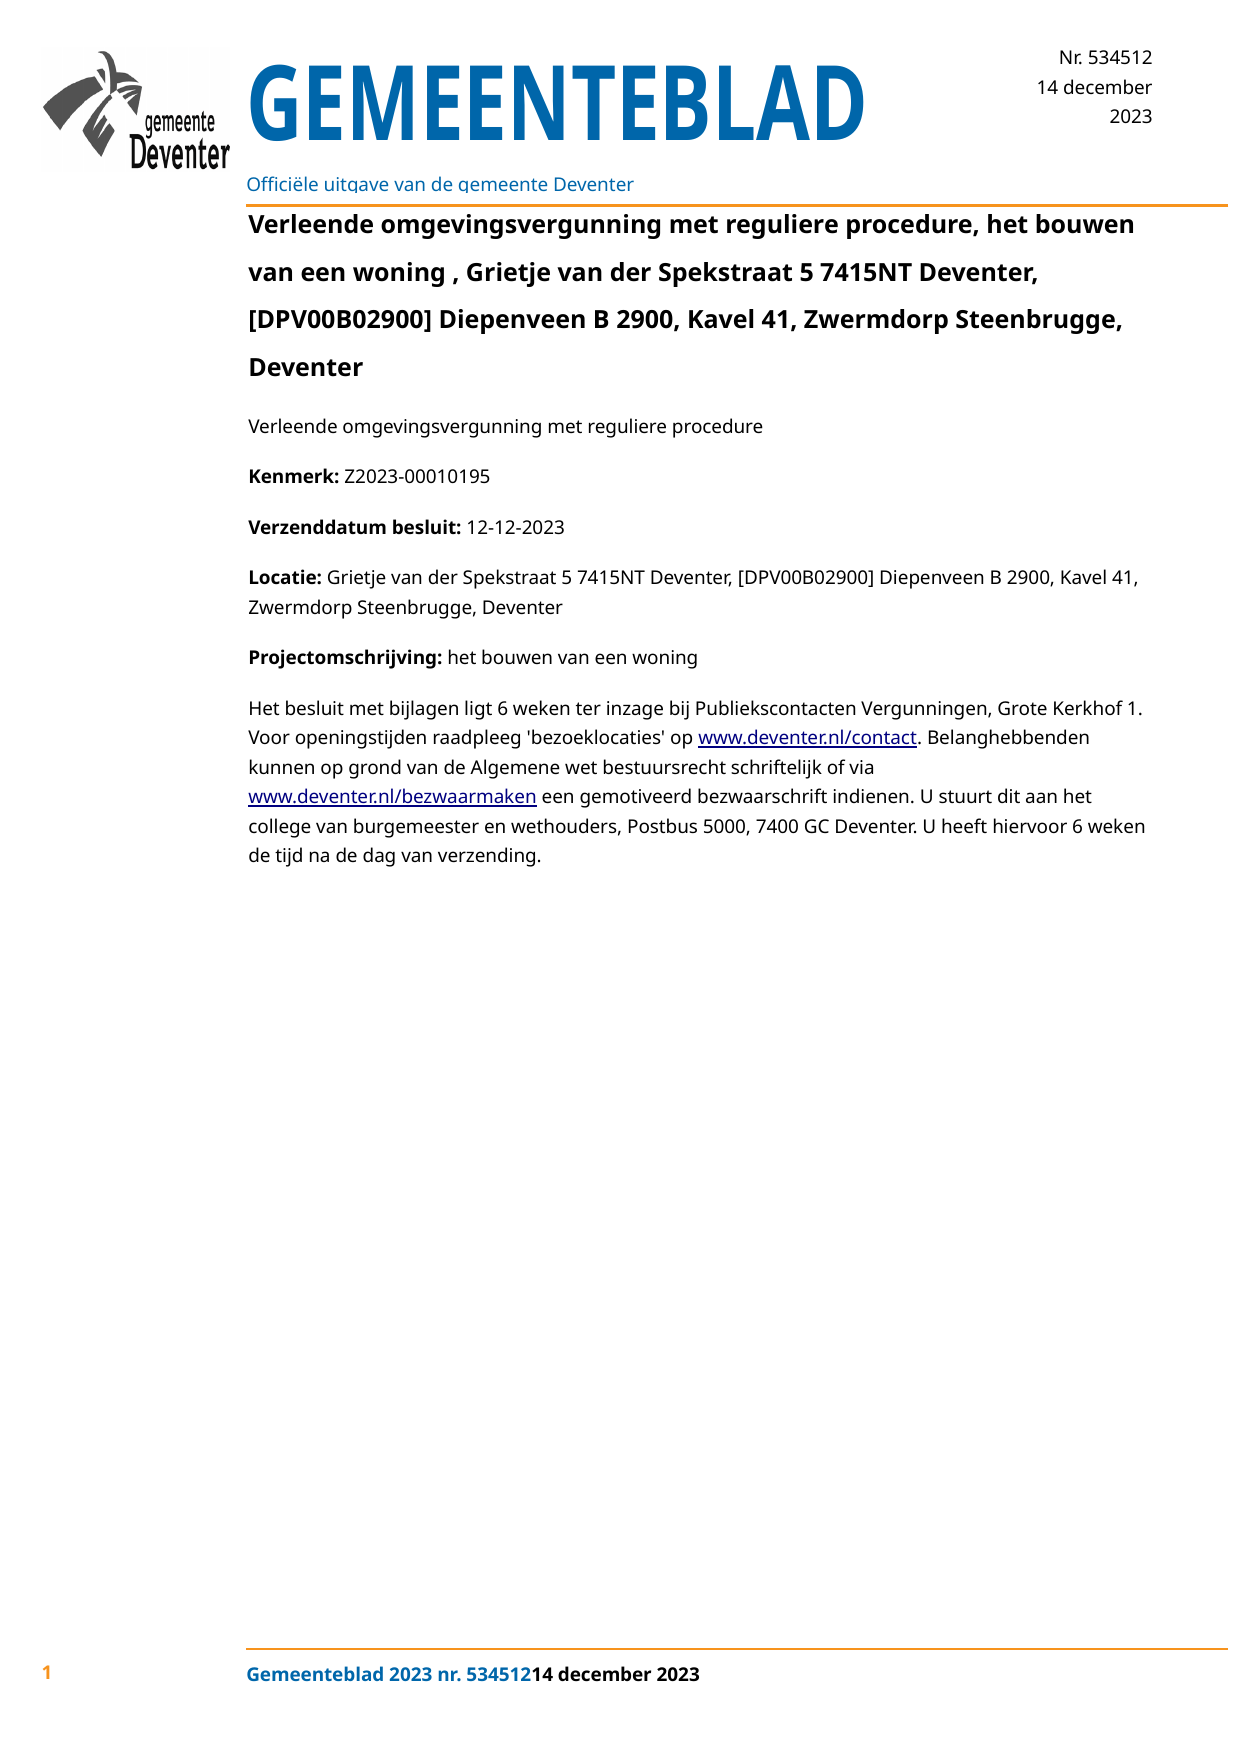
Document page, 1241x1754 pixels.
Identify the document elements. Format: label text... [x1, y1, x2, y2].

text Verleende omgevingsvergunning met reguliere procedure, het bouwen van een woning , Grietje van der Spekstraat 5 7415NT Deventer, [DPV00B02900] Diepenveen B 2900, Kavel 41, Zwermdorp Steenbrugge, Deventer [248, 207, 1152, 384]
text Verleende omgevingsvergunning met reguliere procedure [248, 413, 1152, 439]
text Kenmerk: Z2023-00010195 [248, 463, 1152, 489]
picture [41, 47, 231, 172]
text Verzenddatum besluit: 12-12-2023 [248, 514, 1152, 540]
text Projectomschrijving: het bouwen van een woning [248, 644, 1152, 670]
text Locatie: Grietje van der Spekstraat 5 7415NT Deventer, [DPV00B02900] Diepenveen B 2900, Kavel 41, Zwermdorp Steenbrugge, Deventer [248, 564, 1152, 620]
text Het besluit met bijlagen ligt 6 weken ter inzage bij Publiekscontacten Vergunningen, Grote Kerkhof 1. Voor openingstijden raadpleeg 'bezoeklocaties' op www.deventer.nl/contact. Belanghebbenden kunnen op grond van de Algemene wet bestuursrecht schriftelijk of via www.deventer.nl/bezwaarmaken een gemotiveerd bezwaarschrift indienen. U stuurt dit aan het college van burgemeester en wethouders, Postbus 5000, 7400 GC Deventer. U heeft hiervoor 6 weken de tijd na de dag van verzending. [248, 695, 1152, 868]
